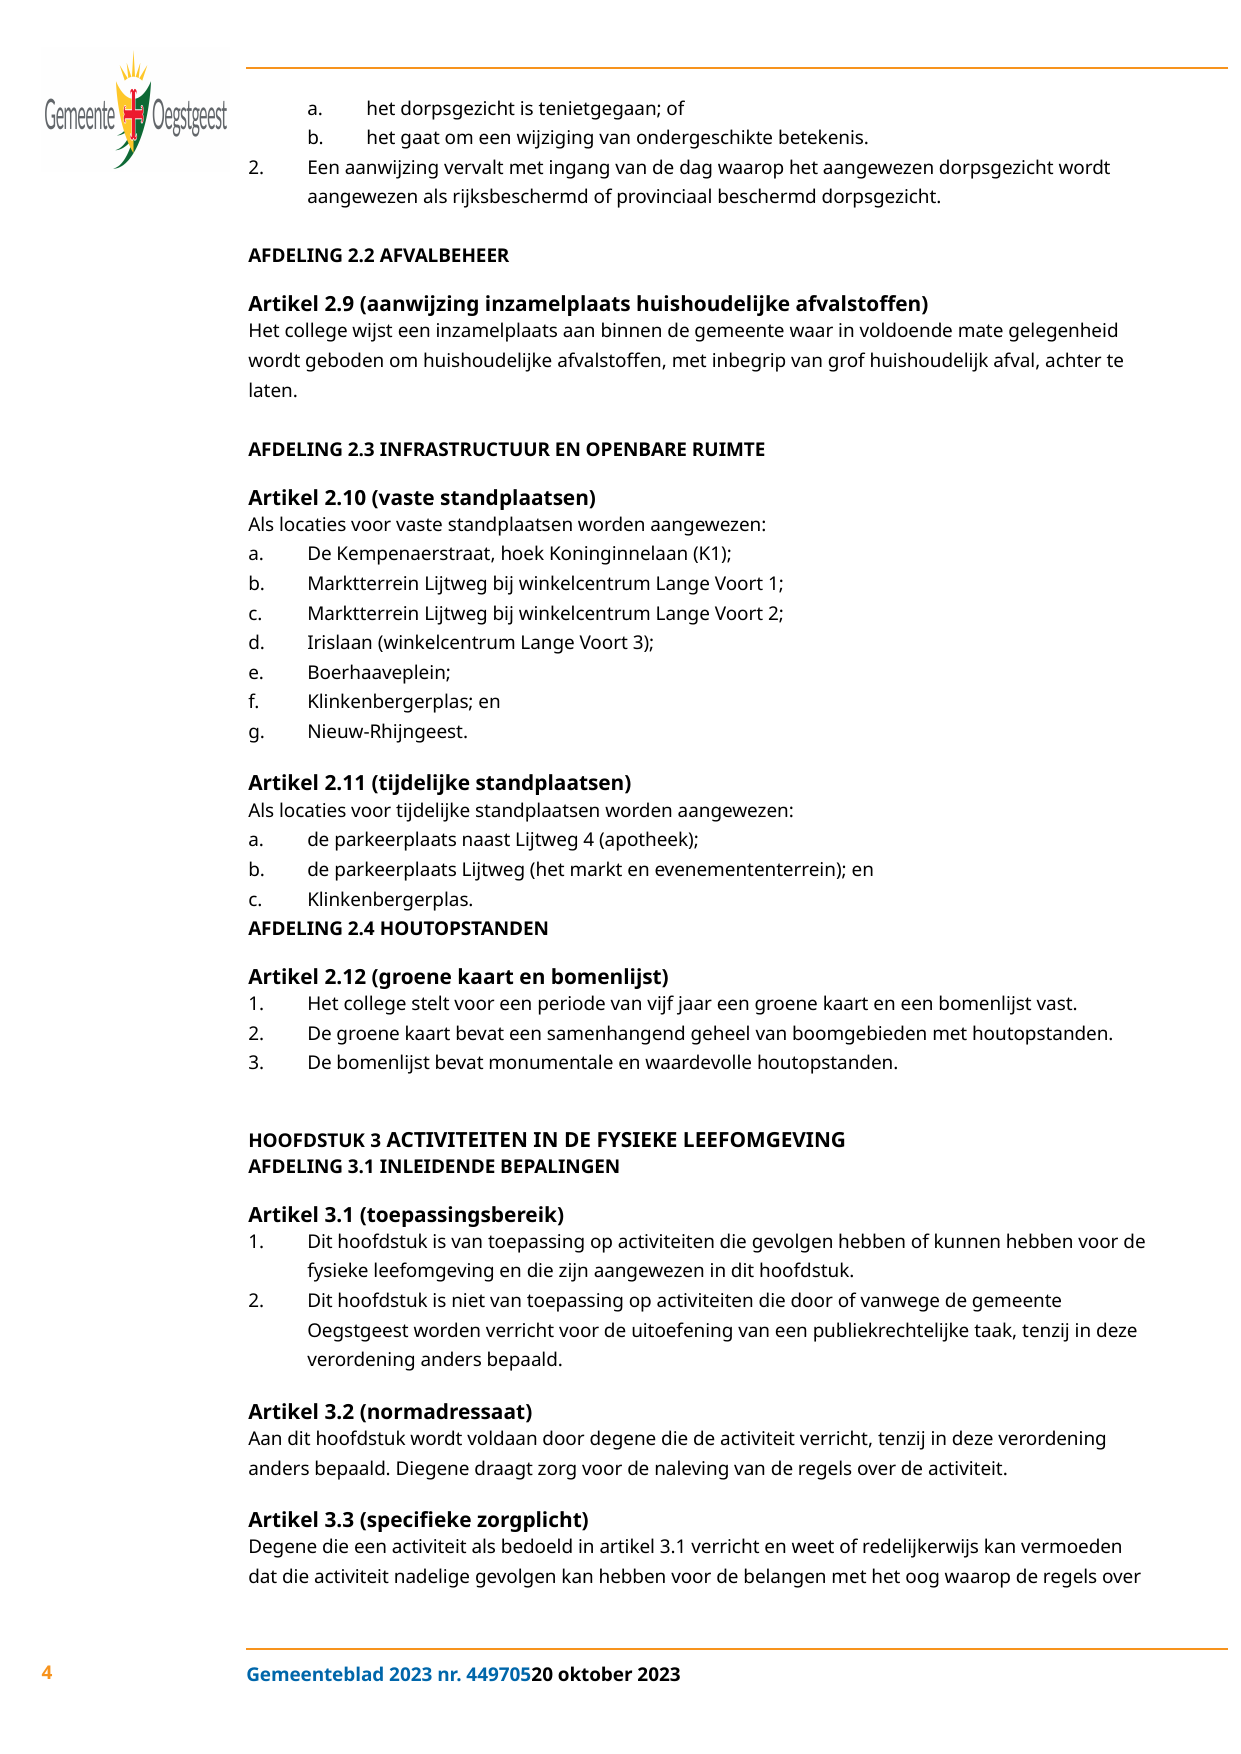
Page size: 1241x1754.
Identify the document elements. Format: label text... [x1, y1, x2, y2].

text Het college wijst een inzamelplaats aan binnen de gemeente waar in voldoende mate gelegenheid wordt geboden om huishoudelijke afvalstoffen, met inbegrip van grof huishoudelijk afval, achter te laten. [248, 318, 1152, 403]
list De bomenlijst bevat monumentale en waardevolle houtopstanden. [248, 1049, 1152, 1075]
text Degene die een activiteit als bedoeld in artikel 3.1 verricht en weet of redelijkerwijs kan vermoeden dat die activiteit nadelige gevolgen kan hebben voor de belangen met het oog waarop de regels over [248, 1534, 1152, 1589]
text Artikel 3.2 (normadressaat) [248, 1397, 1152, 1425]
text Artikel 3.1 (toepassingsbereik) [248, 1200, 1152, 1228]
list Het college stelt voor een periode van vijf jaar een groene kaart en een bomenlijst vast. [248, 990, 1152, 1016]
list Een aanwijzing vervalt met ingang van de dag waarop het aangewezen dorpsgezicht wordt aangewezen als rijksbeschermd of provinciaal beschermd dorpsgezicht. [248, 154, 1152, 209]
list de parkeerplaats Lijtweg (het markt en evenemententerrein); en [248, 856, 1152, 882]
text HOOFDSTUK 3 ACTIVITEITEN IN DE FYSIEKE LEEFOMGEVING [248, 1125, 1152, 1153]
text AFDELING 3.1 INLEIDENDE BEPALINGEN [248, 1153, 1152, 1179]
list De groene kaart bevat een samenhangend geheel van boomgebieden met houtopstanden. [248, 1020, 1152, 1046]
text AFDELING 2.4 HOUTOPSTANDEN [248, 915, 1152, 941]
list Dit hoofdstuk is van toepassing op activiteiten die gevolgen hebben of kunnen hebben voor de fysieke leefomgeving en die zijn aangewezen in dit hoofdstuk. [248, 1228, 1152, 1283]
text Als locaties voor vaste standplaatsen worden aangewezen: [248, 511, 1152, 537]
list De Kempenaerstraat, hoek Koninginnelaan (K1); [248, 541, 1152, 566]
list Marktterrein Lijtweg bij winkelcentrum Lange Voort 1; [248, 570, 1152, 596]
text Artikel 2.10 (vaste standplaatsen) [248, 483, 1152, 511]
text Als locaties voor tijdelijke standplaatsen worden aangewezen: [248, 797, 1152, 823]
list het dorpsgezicht is tenietgegaan; of [307, 95, 1152, 121]
list Dit hoofdstuk is niet van toepassing op activiteiten die door of vanwege de gemeente Oegstgeest worden verricht voor de uitoefening van een publiekrechtelijke taak, tenzij in deze verordening anders bepaald. [248, 1287, 1152, 1372]
text AFDELING 2.2 AFVALBEHEER [248, 243, 1152, 268]
text Aan dit hoofdstuk wordt voldaan door degene die de activiteit verricht, tenzij in deze verordening anders bepaald. Diegene draagt zorg voor de naleving van de regels over de activiteit. [248, 1425, 1152, 1481]
list Marktterrein Lijtweg bij winkelcentrum Lange Voort 2; [248, 600, 1152, 626]
text Artikel 2.12 (groene kaart en bomenlijst) [248, 962, 1152, 990]
list de parkeerplaats naast Lijtweg 4 (apotheek); [248, 827, 1152, 852]
list Irislaan (winkelcentrum Lange Voort 3); [248, 629, 1152, 655]
text Artikel 2.11 (tijdelijke standplaatsen) [248, 768, 1152, 797]
text Artikel 3.3 (specifieke zorgplicht) [248, 1505, 1152, 1534]
list Klinkenbergerplas. [248, 886, 1152, 911]
list Nieuw-Rhijngeest. [248, 718, 1152, 744]
list Boerhaaveplein; [248, 659, 1152, 685]
list het gaat om een wijziging van ondergeschikte betekenis. [307, 124, 1152, 150]
text AFDELING 2.3 INFRASTRUCTUUR EN OPENBARE RUIMTE [248, 436, 1152, 462]
list Klinkenbergerplas; en [248, 688, 1152, 714]
picture [41, 47, 231, 172]
text Artikel 2.9 (aanwijzing inzamelplaats huishoudelijke afvalstoffen) [248, 289, 1152, 318]
